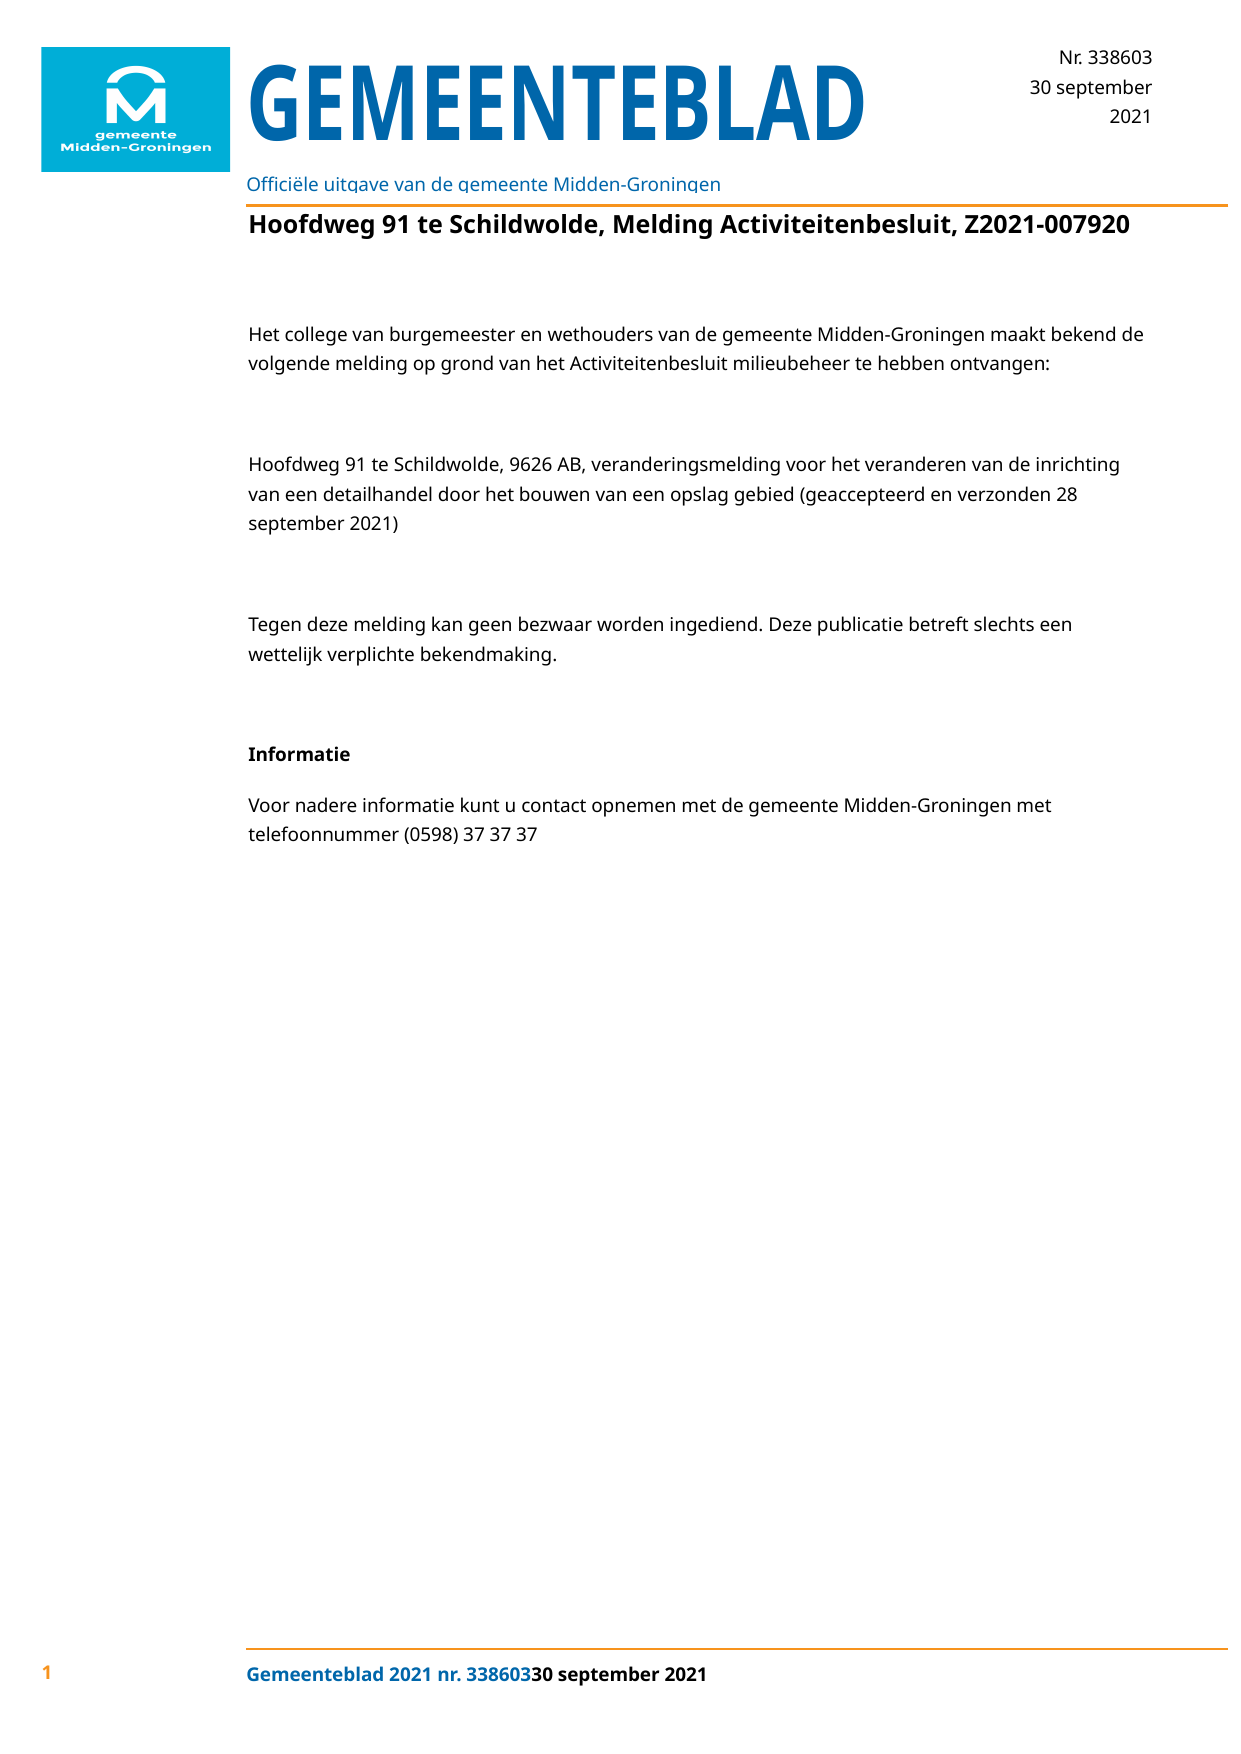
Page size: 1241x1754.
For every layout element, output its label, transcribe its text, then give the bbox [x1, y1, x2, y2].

text Hoofdweg 91 te Schildwolde, Melding Activiteitenbesluit, Z2021-007920 [248, 207, 1152, 241]
text Informatie [248, 742, 1152, 767]
text Tegen deze melding kan geen bezwaar worden ingediend. Deze publicatie betreft slechts een wettelijk verplichte bekendmaking. [248, 611, 1152, 666]
text Het college van burgemeester en wethouders van de gemeente Midden-Groningen maakt bekend de volgende melding op grond van het Activiteitenbesluit milieubeheer te hebben ontvangen: [248, 321, 1152, 376]
text Voor nadere informatie kunt u contact opnemen met de gemeente Midden-Groningen met telefoonnummer (0598) 37 37 37 [248, 792, 1152, 847]
picture [107, 89, 165, 122]
picture [184, 146, 190, 153]
text Hoofdweg 91 te Schildwolde, 9626 AB, veranderingsmelding voor het veranderen van de inrichting van een detailhandel door het bouwen van een opslag gebied (geaccepteerd en verzonden 28 september 2021) [248, 451, 1152, 536]
picture [108, 66, 164, 82]
